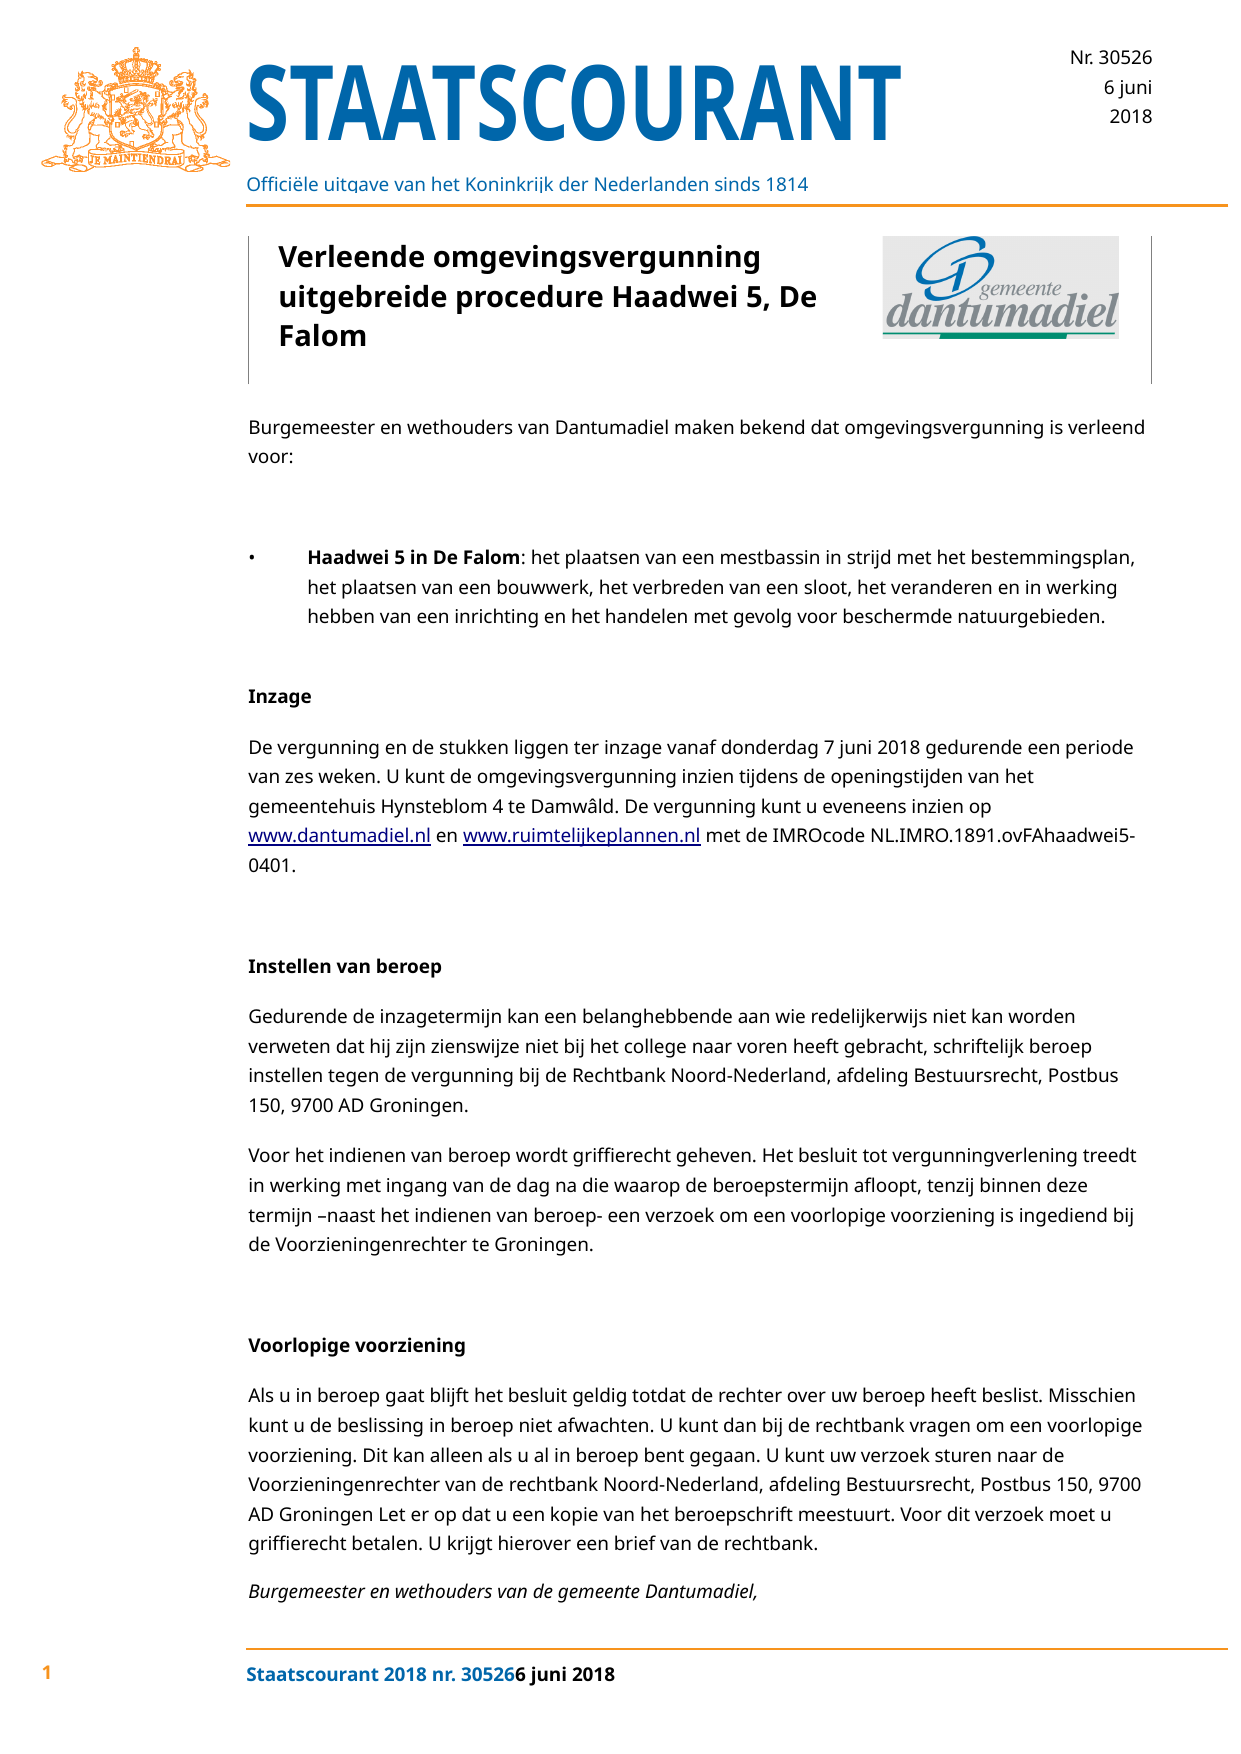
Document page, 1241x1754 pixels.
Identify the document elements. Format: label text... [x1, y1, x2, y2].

picture [41, 47, 231, 172]
text Instellen van beroep [248, 953, 1152, 979]
table_header Verleende omgevingsvergunning uitgebreide procedure Haadwei 5, De Falom [249, 236, 850, 384]
table_header [850, 339, 1151, 384]
table_header [850, 236, 882, 338]
text De vergunning en de stukken liggen ter inzage vanaf donderdag 7 juni 2018 gedurende een periode van zes weken. U kunt de omgevingsvergunning inzien tijdens de openingstijden van het gemeentehuis Hynsteblom 4 te Damwâld. De vergunning kunt u eveneens inzien op www.dantumadiel.nl en www.ruimtelijkeplannen.nl met de IMROcode NL.IMRO.1891.ovFAhaadwei5-0401. [248, 734, 1152, 878]
text Voor het indienen van beroep wordt griffierecht geheven. Het besluit tot vergunningverlening treedt in werking met ingang van de dag na die waarop de beroepstermijn afloopt, tenzij binnen deze termijn –naast het indienen van beroep- een verzoek om een voorlopige voorziening is ingediend bij de Voorzieningenrechter te Groningen. [248, 1143, 1152, 1257]
text Burgemeester en wethouders van Dantumadiel maken bekend dat omgevingsvergunning is verleend voor: [248, 414, 1152, 469]
text Gedurende de inzagetermijn kan een belanghebbende aan wie redelijkerwijs niet kan worden verweten dat hij zijn zienswijze niet bij het college naar voren heeft gebracht, schriftelijk beroep instellen tegen de vergunning bij de Rechtbank Noord-Nederland, afdeling Bestuursrecht, Postbus 150, 9700 AD Groningen. [248, 1003, 1152, 1118]
table_header [1119, 236, 1151, 338]
list Haadwei 5 in De Falom: het plaatsen van een mestbassin in strijd met het bestemmingsplan, het plaatsen van een bouwwerk, het verbreden van een sloot, het veranderen en in werking hebben van een inrichting en het handelen met gevolg voor beschermde natuurgebieden. [248, 544, 1152, 629]
text Burgemeester en wethouders van de gemeente Dantumadiel, [248, 1578, 1152, 1604]
picture [882, 236, 1119, 339]
text Inzage [248, 683, 1152, 709]
text Als u in beroep gaat blijft het besluit geldig totdat de rechter over uw beroep heeft beslist. Misschien kunt u de beslissing in beroep niet afwachten. U kunt dan bij de rechtbank vragen om een voorlopige voorziening. Dit kan alleen als u al in beroep bent gegaan. U kunt uw verzoek sturen naar de Voorzieningenrechter van de rechtbank Noord-Nederland, afdeling Bestuursrecht, Postbus 150, 9700 AD Groningen Let er op dat u een kopie van het beroepschrift meestuurt. Voor dit verzoek moet u griffierecht betalen. U krijgt hierover een brief van de rechtbank. [248, 1383, 1152, 1556]
text Voorlopige voorziening [248, 1332, 1152, 1358]
